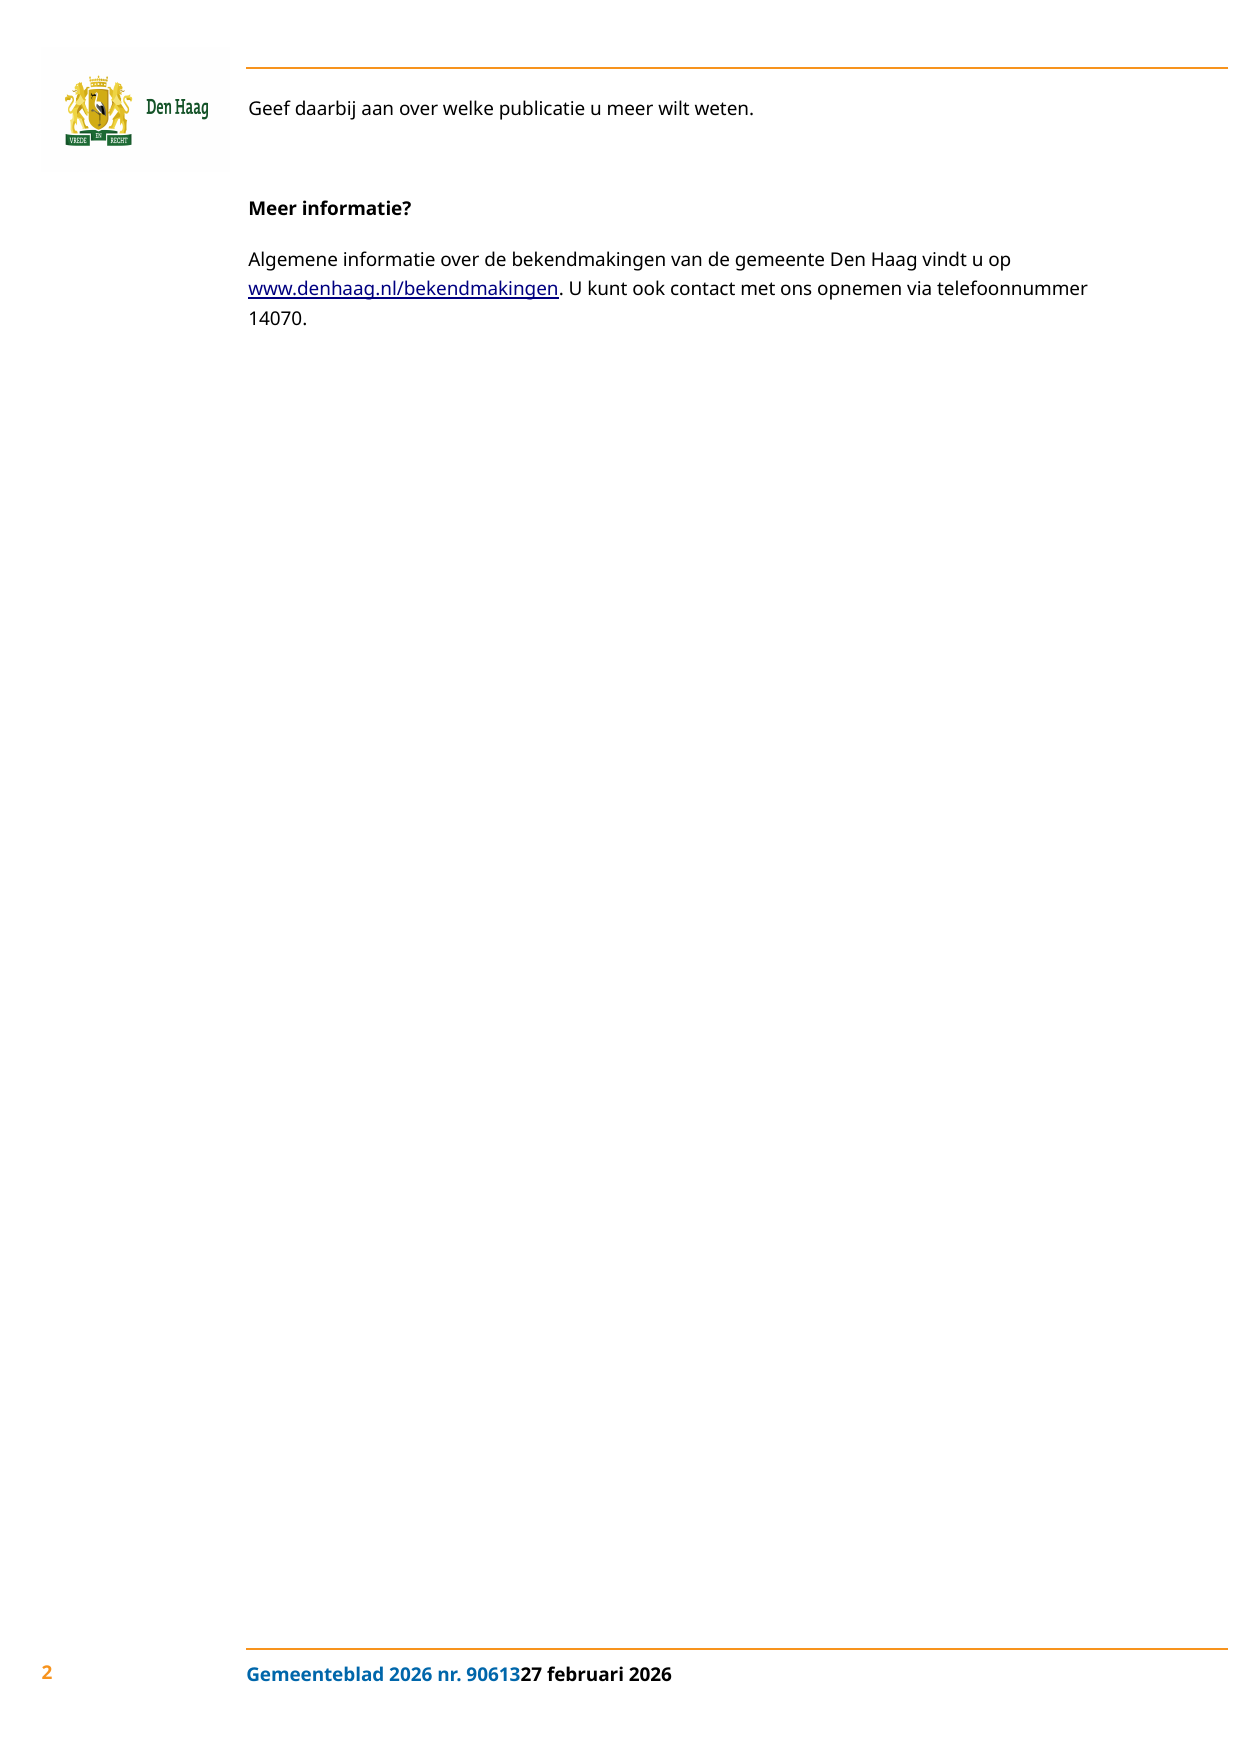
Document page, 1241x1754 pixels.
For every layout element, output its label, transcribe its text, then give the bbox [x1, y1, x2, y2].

picture [41, 47, 231, 172]
text Meer informatie? [248, 196, 1152, 221]
text Geef daarbij aan over welke publicatie u meer wilt weten. [248, 95, 1152, 121]
text Algemene informatie over de bekendmakingen van de gemeente Den Haag vindt u op www.denhaag.nl/bekendmakingen. U kunt ook contact met ons opnemen via telefoonnummer 14070. [248, 246, 1152, 331]
